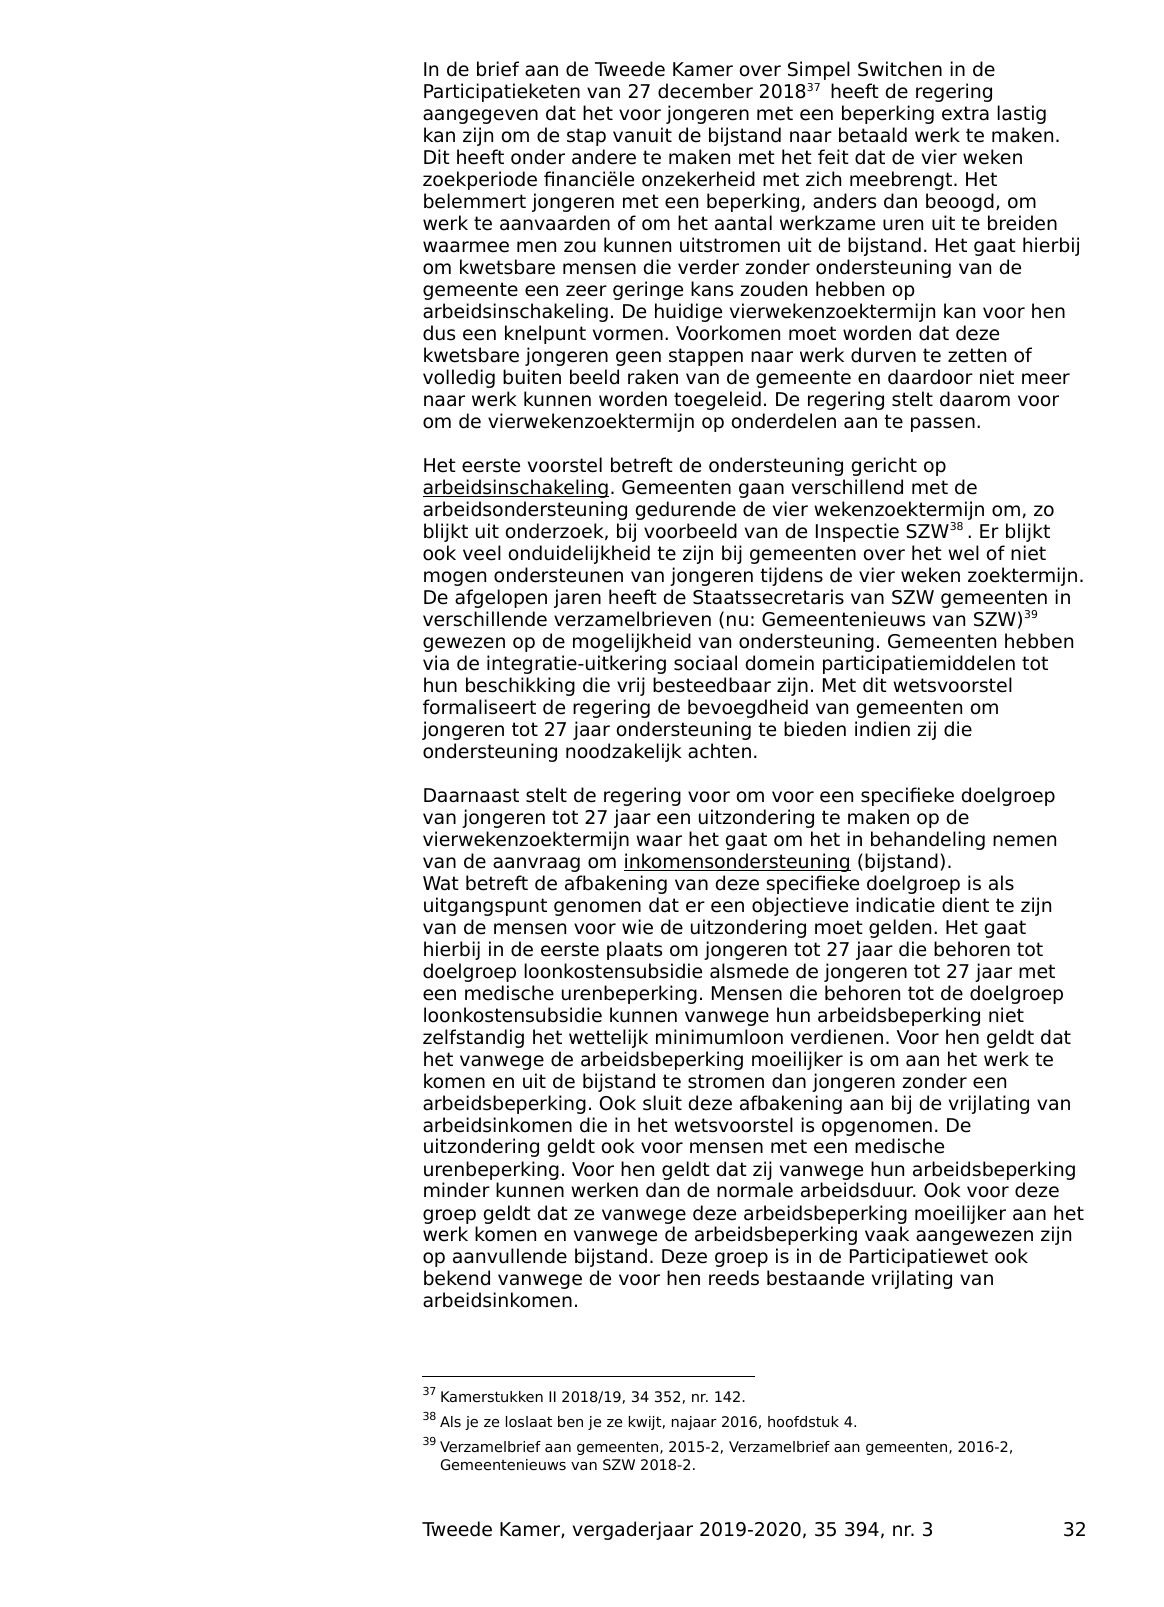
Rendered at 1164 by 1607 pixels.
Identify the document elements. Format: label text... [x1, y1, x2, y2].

text Verzamelbrief aan gemeenten, 2015-2, Verzamelbrief aan gemeenten, 2016-2, Gemeentenieuws van SZW 2018-2. [422, 1435, 1087, 1474]
text In de brief aan de Tweede Kamer over Simpel Switchen in de Participatieketen van 27 december 2018 heeft de regering aangegeven dat het voor jongeren met een beperking extra lastig kan zijn om de stap vanuit de bijstand naar betaald werk te maken. Dit heeft onder andere te maken met het feit dat de vier weken zoekperiode financiële onzekerheid met zich meebrengt. Het belemmert jongeren met een beperking, anders dan beoogd, om werk te aanvaarden of om het aantal werkzame uren uit te breiden waarmee men zou kunnen uitstromen uit de bijstand. Het gaat hierbij om kwetsbare mensen die verder zonder ondersteuning van de gemeente een zeer geringe kans zouden hebben op arbeidsinschakeling. De huidige vierwekenzoektermijn kan voor hen dus een knelpunt vormen. Voorkomen moet worden dat deze kwetsbare jongeren geen stappen naar werk durven te zetten of volledig buiten beeld raken van de gemeente en daardoor niet meer naar werk kunnen worden toegeleid. De regering stelt daarom voor om de vierwekenzoektermijn op onderdelen aan te passen. [422, 59, 1087, 433]
text Kamerstukken II 2018/19, 34 352, nr. 142. [422, 1385, 1087, 1407]
text Daarnaast stelt de regering voor om voor een specifieke doelgroep van jongeren tot 27 jaar een uitzondering te maken op de vierwekenzoektermijn waar het gaat om het in behandeling nemen van de aanvraag om inkomensondersteuning (bijstand). [422, 785, 1087, 873]
text De afgelopen jaren heeft de Staatssecretaris van SZW gemeenten in verschillende verzamelbrieven (nu: Gemeentenieuws van SZW) gewezen op de mogelijkheid van ondersteuning. Gemeenten hebben via de integratie-uitkering sociaal domein participatiemiddelen tot hun beschikking die vrij besteedbaar zijn. Met dit wetsvoorstel formaliseert de regering de bevoegdheid van gemeenten om jongeren tot 27 jaar ondersteuning te bieden indien zij die ondersteuning noodzakelijk achten. [422, 587, 1087, 763]
text Wat betreft de afbakening van deze specifieke doelgroep is als uitgangspunt genomen dat er een objectieve indicatie dient te zijn van de mensen voor wie de uitzondering moet gelden. Het gaat hierbij in de eerste plaats om jongeren tot 27 jaar die behoren tot doelgroep loonkostensubsidie alsmede de jongeren tot 27 jaar met een medische urenbeperking. Mensen die behoren tot de doelgroep loonkostensubsidie kunnen vanwege hun arbeidsbeperking niet zelfstandig het wettelijk minimumloon verdienen. Voor hen geldt dat het vanwege de arbeidsbeperking moeilijker is om aan het werk te komen en uit de bijstand te stromen dan jongeren zonder een arbeidsbeperking. Ook sluit deze afbakening aan bij de vrijlating van arbeidsinkomen die in het wetsvoorstel is opgenomen. De uitzondering geldt ook voor mensen met een medische urenbeperking. Voor hen geldt dat zij vanwege hun arbeidsbeperking minder kunnen werken dan de normale arbeidsduur. Ook voor deze groep geldt dat ze vanwege deze arbeidsbeperking moeilijker aan het werk komen en vanwege de arbeidsbeperking vaak aangewezen zijn op aanvullende bijstand. Deze groep is in de Participatiewet ook bekend vanwege de voor hen reeds bestaande vrijlating van arbeidsinkomen. [422, 873, 1087, 1312]
text Het eerste voorstel betreft de ondersteuning gericht op arbeidsinschakeling. Gemeenten gaan verschillend met de arbeidsondersteuning gedurende de vier wekenzoektermijn om, zo blijkt uit onderzoek, bij voorbeeld van de Inspectie SZW. Er blijkt ook veel onduidelijkheid te zijn bij gemeenten over het wel of niet mogen ondersteunen van jongeren tijdens de vier weken zoektermijn. [422, 455, 1087, 587]
text Als je ze loslaat ben je ze kwijt, najaar 2016, hoofdstuk 4. [422, 1410, 1087, 1432]
